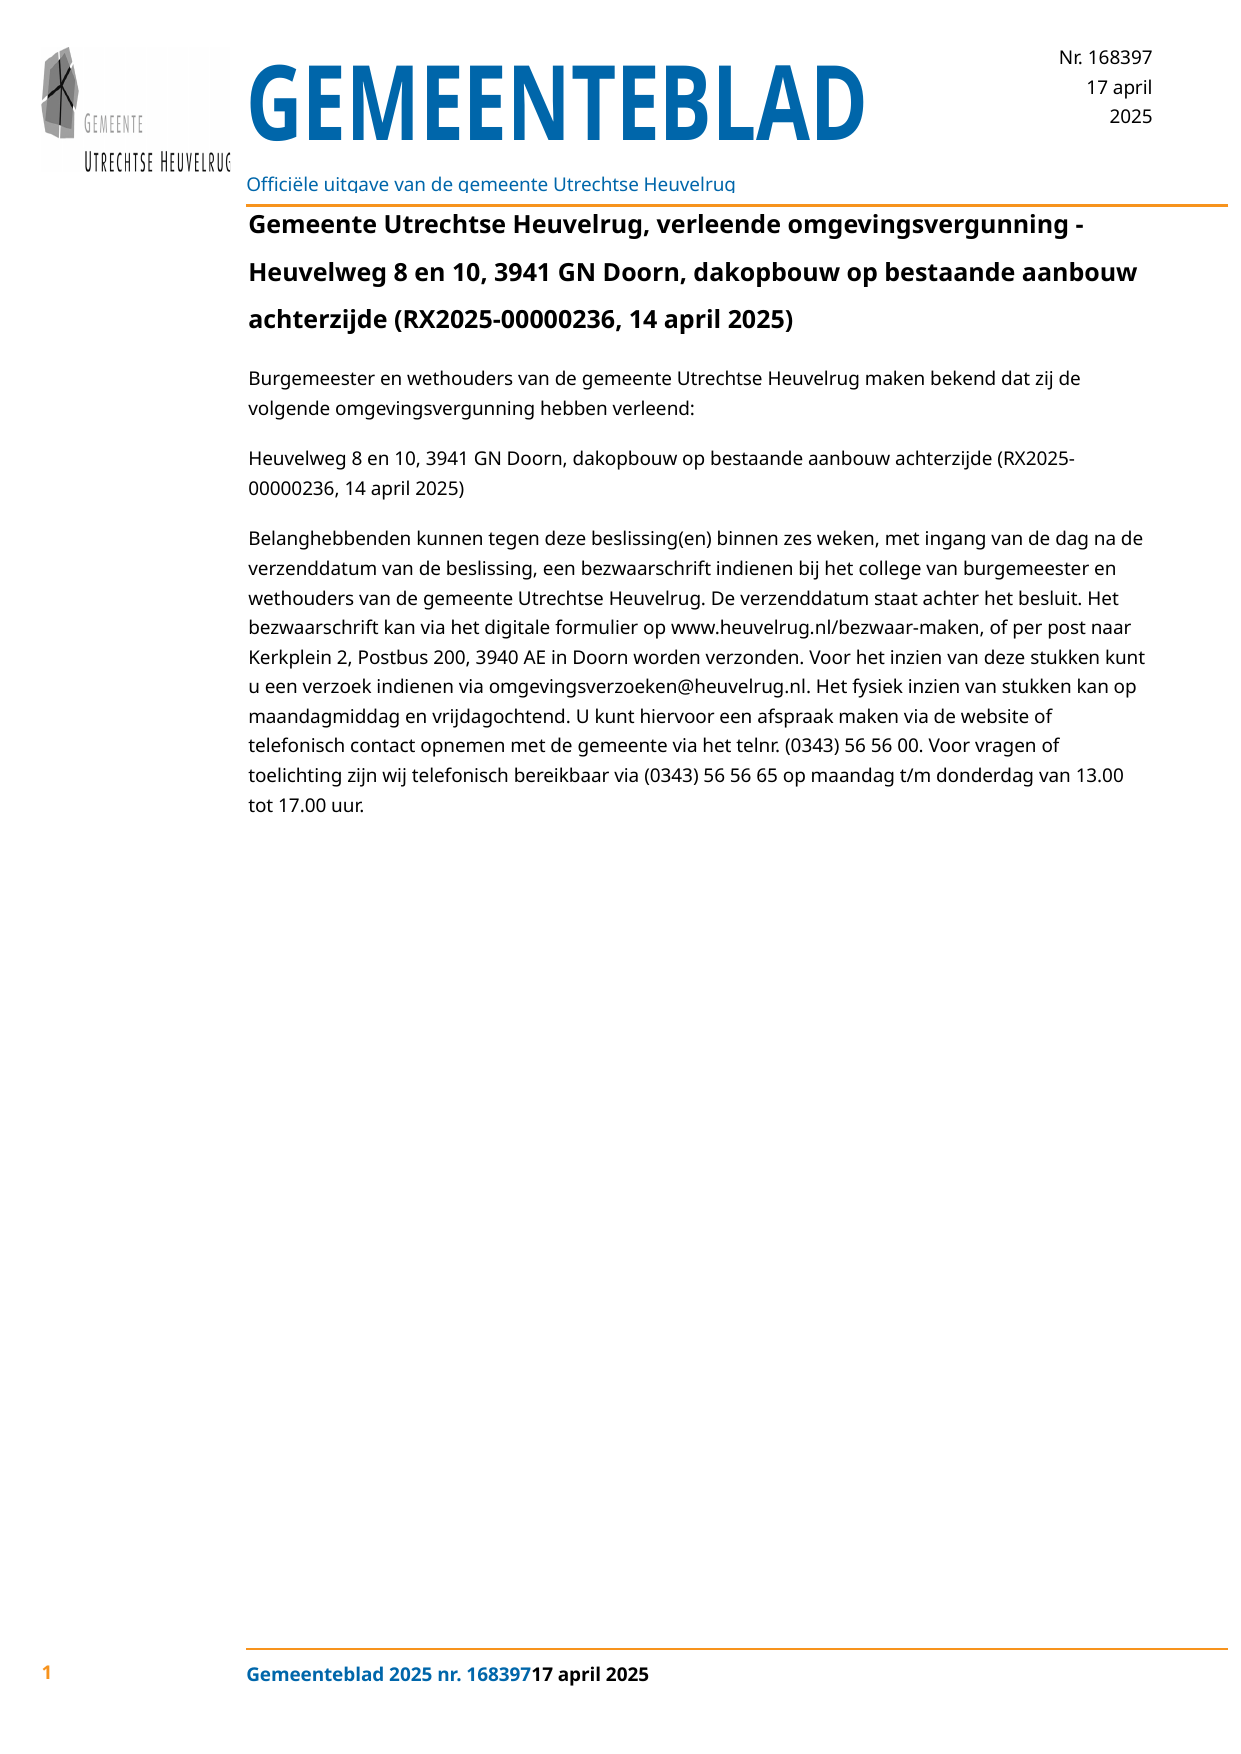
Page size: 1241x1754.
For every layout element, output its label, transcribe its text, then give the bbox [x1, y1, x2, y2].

text Heuvelweg 8 en 10, 3941 GN Doorn, dakopbouw op bestaande aanbouw achterzijde (RX2025-00000236, 14 april 2025) [248, 446, 1152, 501]
picture [41, 47, 231, 172]
text Belanghebbenden kunnen tegen deze beslissing(en) binnen zes weken, met ingang van de dag na de verzenddatum van de beslissing, een bezwaarschrift indienen bij het college van burgemeester en wethouders van de gemeente Utrechtse Heuvelrug. De verzenddatum staat achter het besluit. Het bezwaarschrift kan via het digitale formulier op www.heuvelrug.nl/bezwaar-maken, of per post naar Kerkplein 2, Postbus 200, 3940 AE in Doorn worden verzonden. Voor het inzien van deze stukken kunt u een verzoek indienen via omgevingsverzoeken@heuvelrug.nl. Het fysiek inzien van stukken kan op maandagmiddag en vrijdagochtend. U kunt hiervoor een afspraak maken via de website of telefonisch contact opnemen met de gemeente via het telnr. (0343) 56 56 00. Voor vragen of toelichting zijn wij telefonisch bereikbaar via (0343) 56 56 65 op maandag t/m donderdag van 13.00 tot 17.00 uur. [248, 526, 1152, 817]
text Burgemeester en wethouders van de gemeente Utrechtse Heuvelrug maken bekend dat zij de volgende omgevingsvergunning hebben verleend: [248, 366, 1152, 421]
text Gemeente Utrechtse Heuvelrug, verleende omgevingsvergunning - Heuvelweg 8 en 10, 3941 GN Doorn, dakopbouw op bestaande aanbouw achterzijde (RX2025-00000236, 14 april 2025) [248, 207, 1152, 336]
